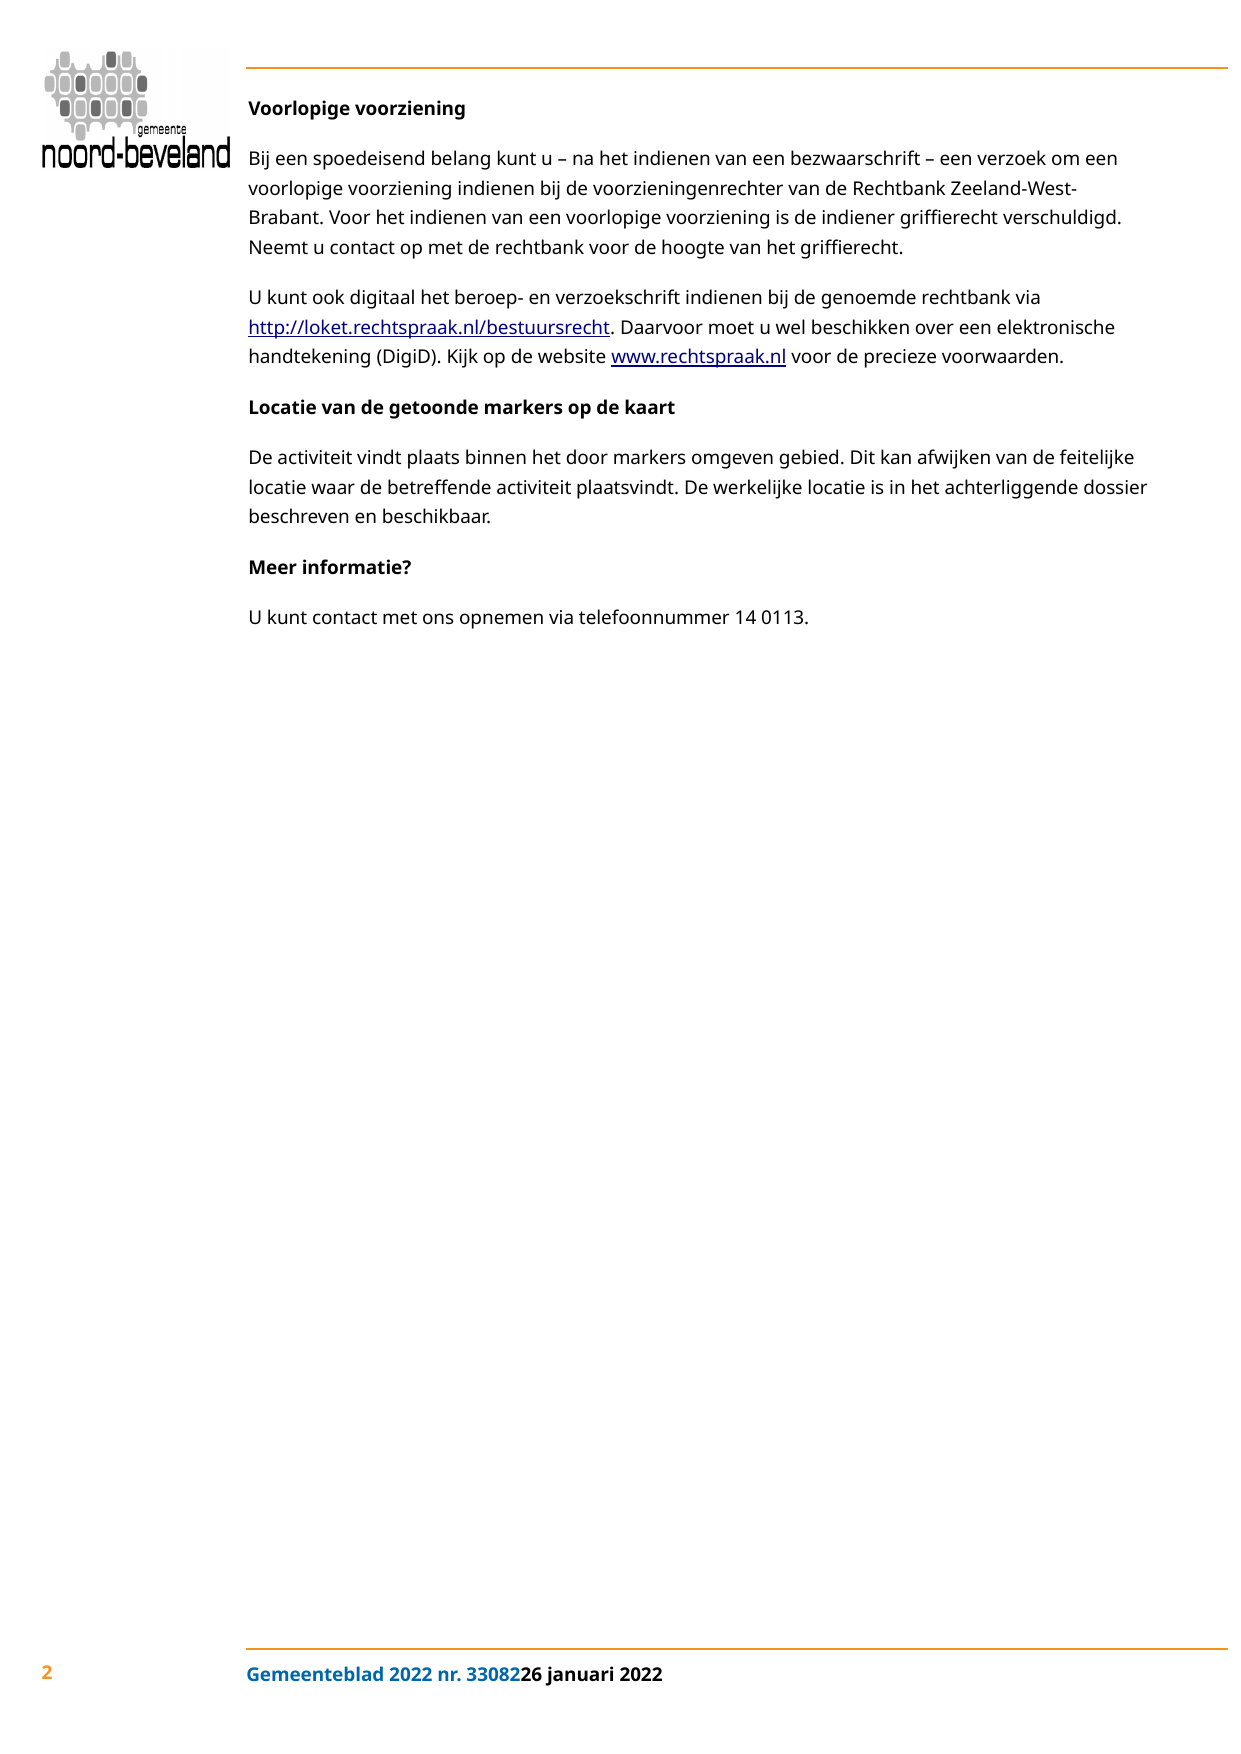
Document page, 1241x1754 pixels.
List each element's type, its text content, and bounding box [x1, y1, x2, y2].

text Meer informatie? [248, 554, 1152, 580]
text De activiteit vindt plaats binnen het door markers omgeven gebied. Dit kan afwijken van de feitelijke locatie waar de betreffende activiteit plaatsvindt. De werkelijke locatie is in het achterliggende dossier beschreven en beschikbaar. [248, 444, 1152, 529]
text U kunt ook digitaal het beroep- en verzoekschrift indienen bij de genoemde rechtbank via http://loket.rechtspraak.nl/bestuursrecht. Daarvoor moet u wel beschikken over een elektronische handtekening (DigiD). Kijk op de website www.rechtspraak.nl voor de precieze voorwaarden. [248, 284, 1152, 369]
text Voorlopige voorziening [248, 95, 1152, 121]
text U kunt contact met ons opnemen via telefoonnummer 14 0113. [248, 604, 1152, 630]
picture [41, 47, 231, 172]
text Locatie van de getoonde markers op de kaart [248, 394, 1152, 420]
text Bij een spoedeisend belang kunt u – na het indienen van een bezwaarschrift – een verzoek om een voorlopige voorziening indienen bij de voorzieningenrechter van de Rechtbank Zeeland-West-Brabant. Voor het indienen van een voorlopige voorziening is de indiener griffierecht verschuldigd. Neemt u contact op met de rechtbank voor de hoogte van het griffierecht. [248, 145, 1152, 260]
